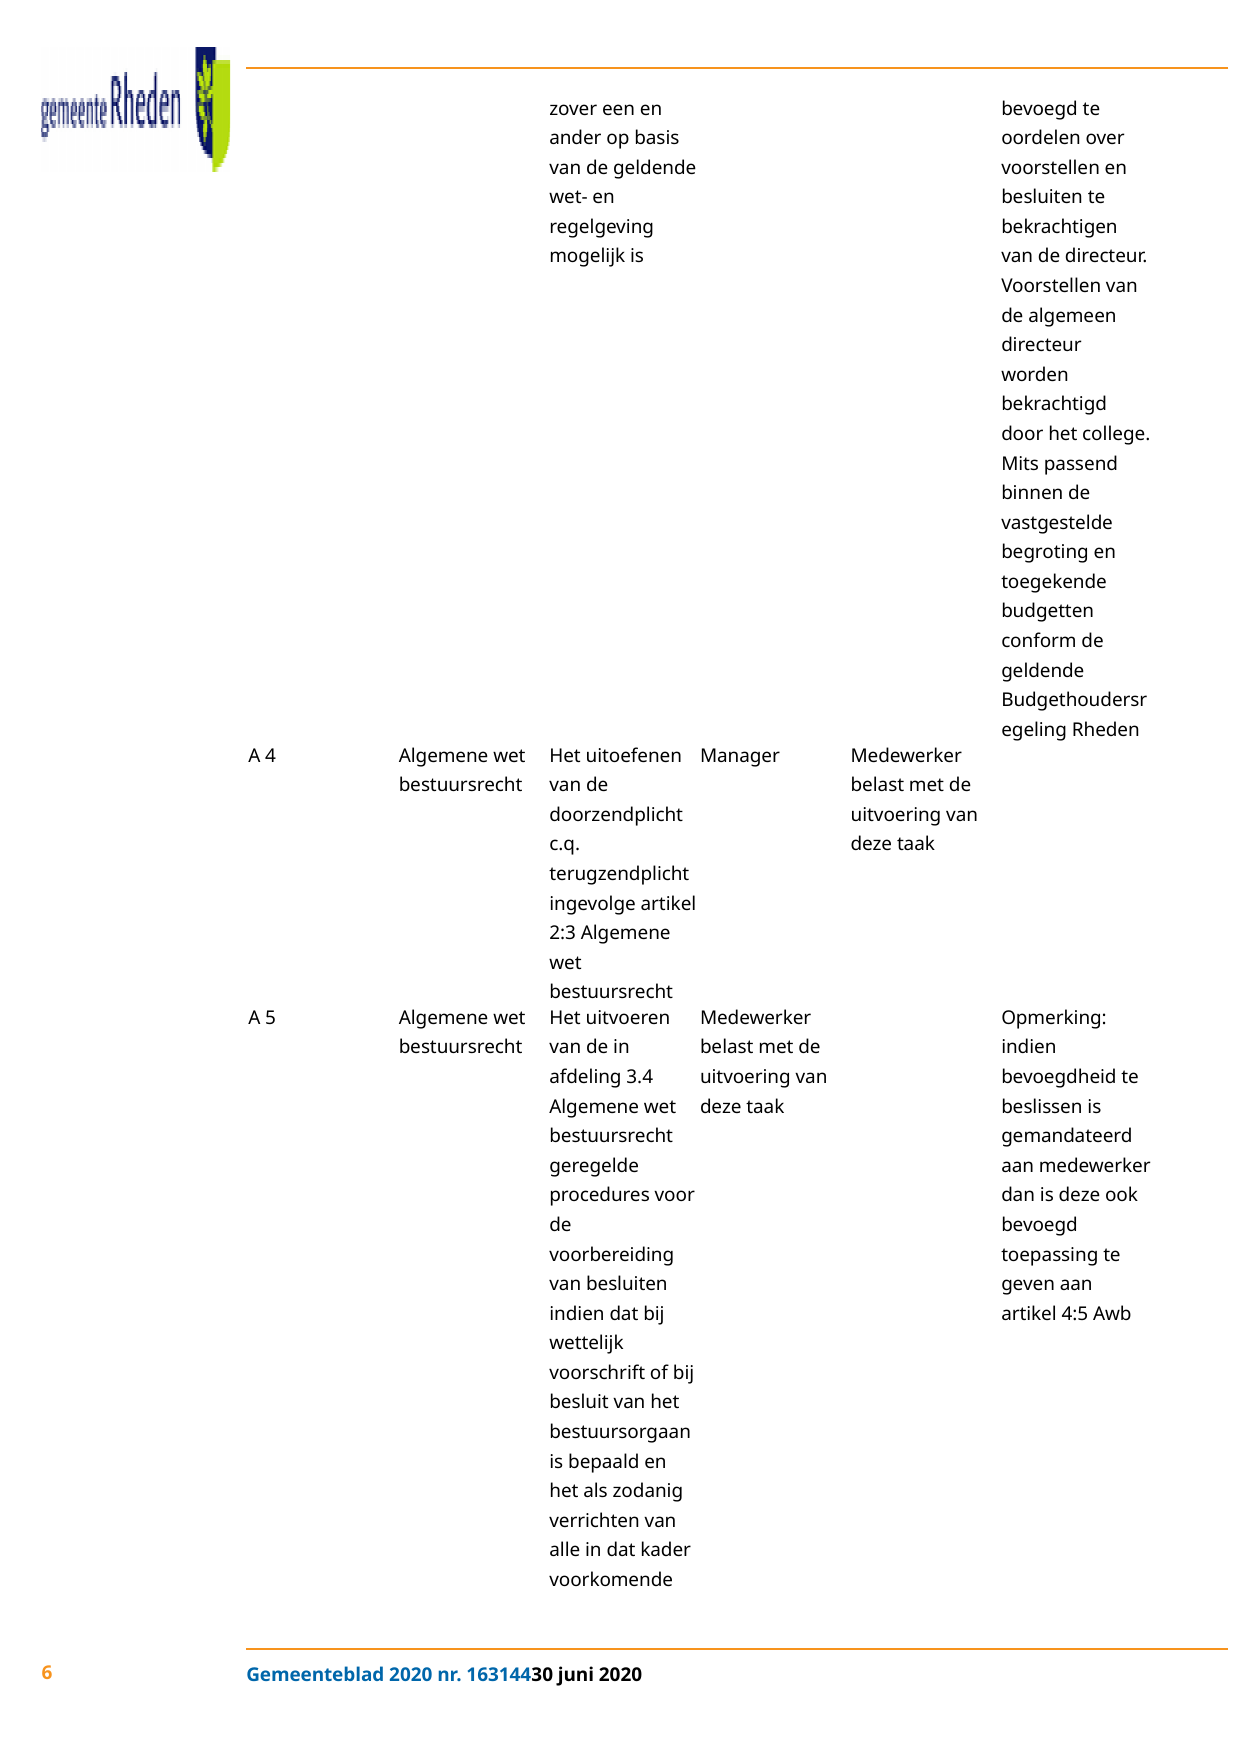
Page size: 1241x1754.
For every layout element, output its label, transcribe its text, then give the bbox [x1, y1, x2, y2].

table_cell [850, 95, 1001, 742]
table_cell zover een en ander op basis van de geldende wet- en regelgeving mogelijk is [549, 95, 700, 742]
table_cell Opmerking: indien bevoegdheid te beslissen is gemandateerd aan medewerker dan is deze ook bevoegd toepassing te geven aan artikel 4:5 Awb [1001, 1004, 1152, 1592]
picture [41, 47, 231, 172]
table_cell A 4 [248, 742, 398, 1004]
table_cell [248, 95, 398, 742]
table_cell A 5 [248, 1004, 398, 1592]
table_cell Het uitvoeren van de in afdeling 3.4 Algemene wet bestuursrecht geregelde procedures voor de voorbereiding van besluiten indien dat bij wettelijk voorschrift of bij besluit van het bestuursorgaan is bepaald en het als zodanig verrichten van alle in dat kader voorkomende [549, 1004, 700, 1592]
table_cell [1001, 742, 1152, 1004]
table_cell bevoegd te oordelen over voorstellen en besluiten te bekrachtigen van de directeur. Voorstellen van de algemeen directeur worden bekrachtigd door het college. Mits passend binnen de vastgestelde begroting en toegekende budgetten conform de geldende Budgethoudersregeling Rheden [1001, 95, 1152, 742]
table_cell Algemene wet bestuursrecht [399, 1004, 549, 1592]
table_cell Medewerker belast met de uitvoering van deze taak [850, 742, 1001, 1004]
table_cell [399, 95, 549, 742]
table_cell Algemene wet bestuursrecht [399, 742, 549, 1004]
table_cell [850, 1004, 1001, 1592]
table_cell [700, 95, 850, 742]
table_cell Het uitoefenen van de doorzendplicht c.q. terugzendplicht ingevolge artikel 2:3 Algemene wet bestuursrecht [549, 742, 700, 1004]
table_cell Medewerker belast met de uitvoering van deze taak [700, 1004, 850, 1592]
table_cell Manager [700, 742, 850, 1004]
